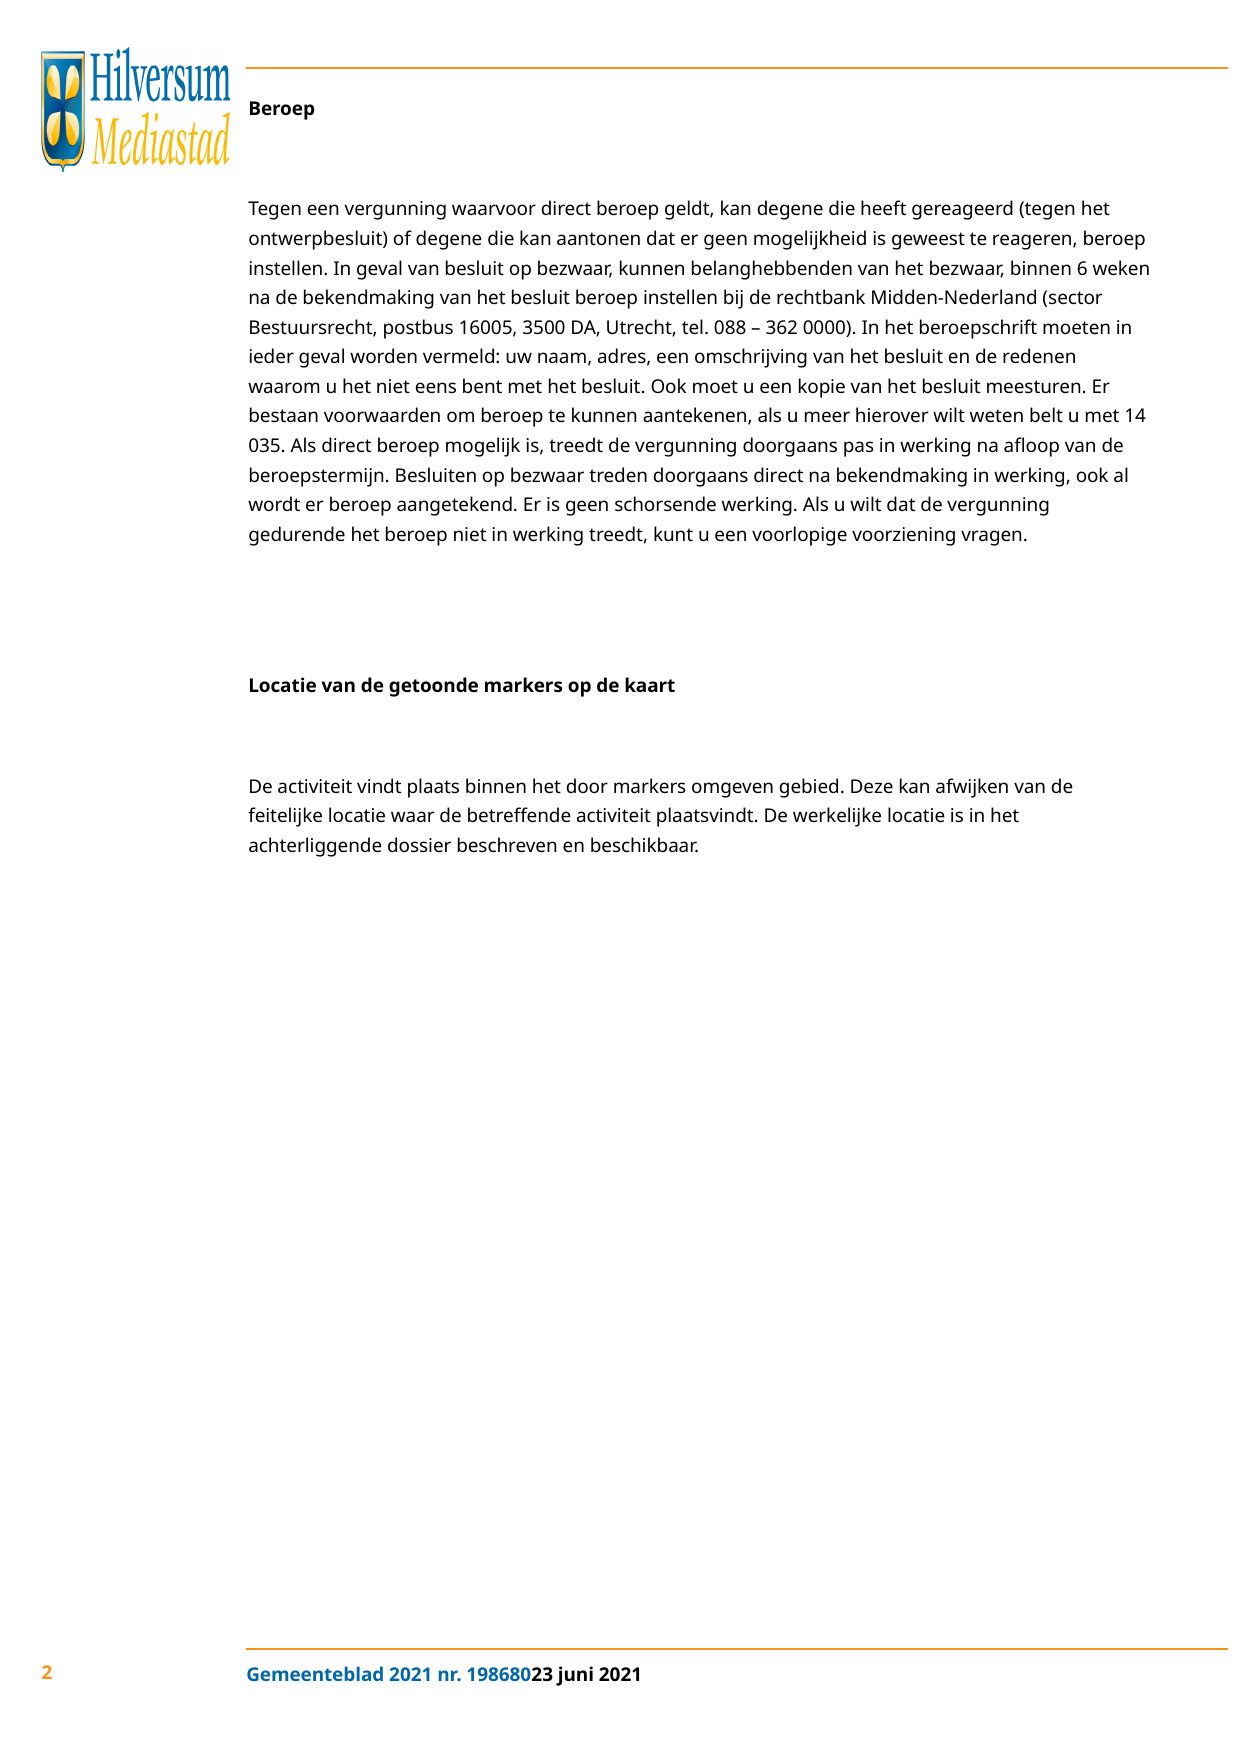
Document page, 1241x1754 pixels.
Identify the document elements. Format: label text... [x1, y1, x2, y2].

text De activiteit vindt plaats binnen het door markers omgeven gebied. Deze kan afwijken van de feitelijke locatie waar de betreffende activiteit plaatsvindt. De werkelijke locatie is in het achterliggende dossier beschreven en beschikbaar. [248, 773, 1152, 858]
text Tegen een vergunning waarvoor direct beroep geldt, kan degene die heeft gereageerd (tegen het ontwerpbesluit) of degene die kan aantonen dat er geen mogelijkheid is geweest te reageren, beroep instellen. In geval van besluit op bezwaar, kunnen belanghebbenden van het bezwaar, binnen 6 weken na de bekendmaking van het besluit beroep instellen bij de rechtbank Midden-Nederland (sector Bestuursrecht, postbus 16005, 3500 DA, Utrecht, tel. 088 – 362 0000). In het beroepschrift moeten in ieder geval worden vermeld: uw naam, adres, een omschrijving van het besluit en de redenen waarom u het niet eens bent met het besluit. Ook moet u een kopie van het besluit meesturen. Er bestaan voorwaarden om beroep te kunnen aantekenen, als u meer hierover wilt weten belt u met 14 035. Als direct beroep mogelijk is, treedt de vergunning doorgaans pas in werking na afloop van de beroepstermijn. Besluiten op bezwaar treden doorgaans direct na bekendmaking in werking, ook al wordt er beroep aangetekend. Er is geen schorsende werking. Als u wilt dat de vergunning gedurende het beroep niet in werking treedt, kunt u een voorlopige voorziening vragen. [248, 196, 1152, 547]
picture [41, 47, 231, 172]
text Locatie van de getoonde markers op de kaart [248, 672, 1152, 698]
text Beroep [248, 95, 1152, 121]
